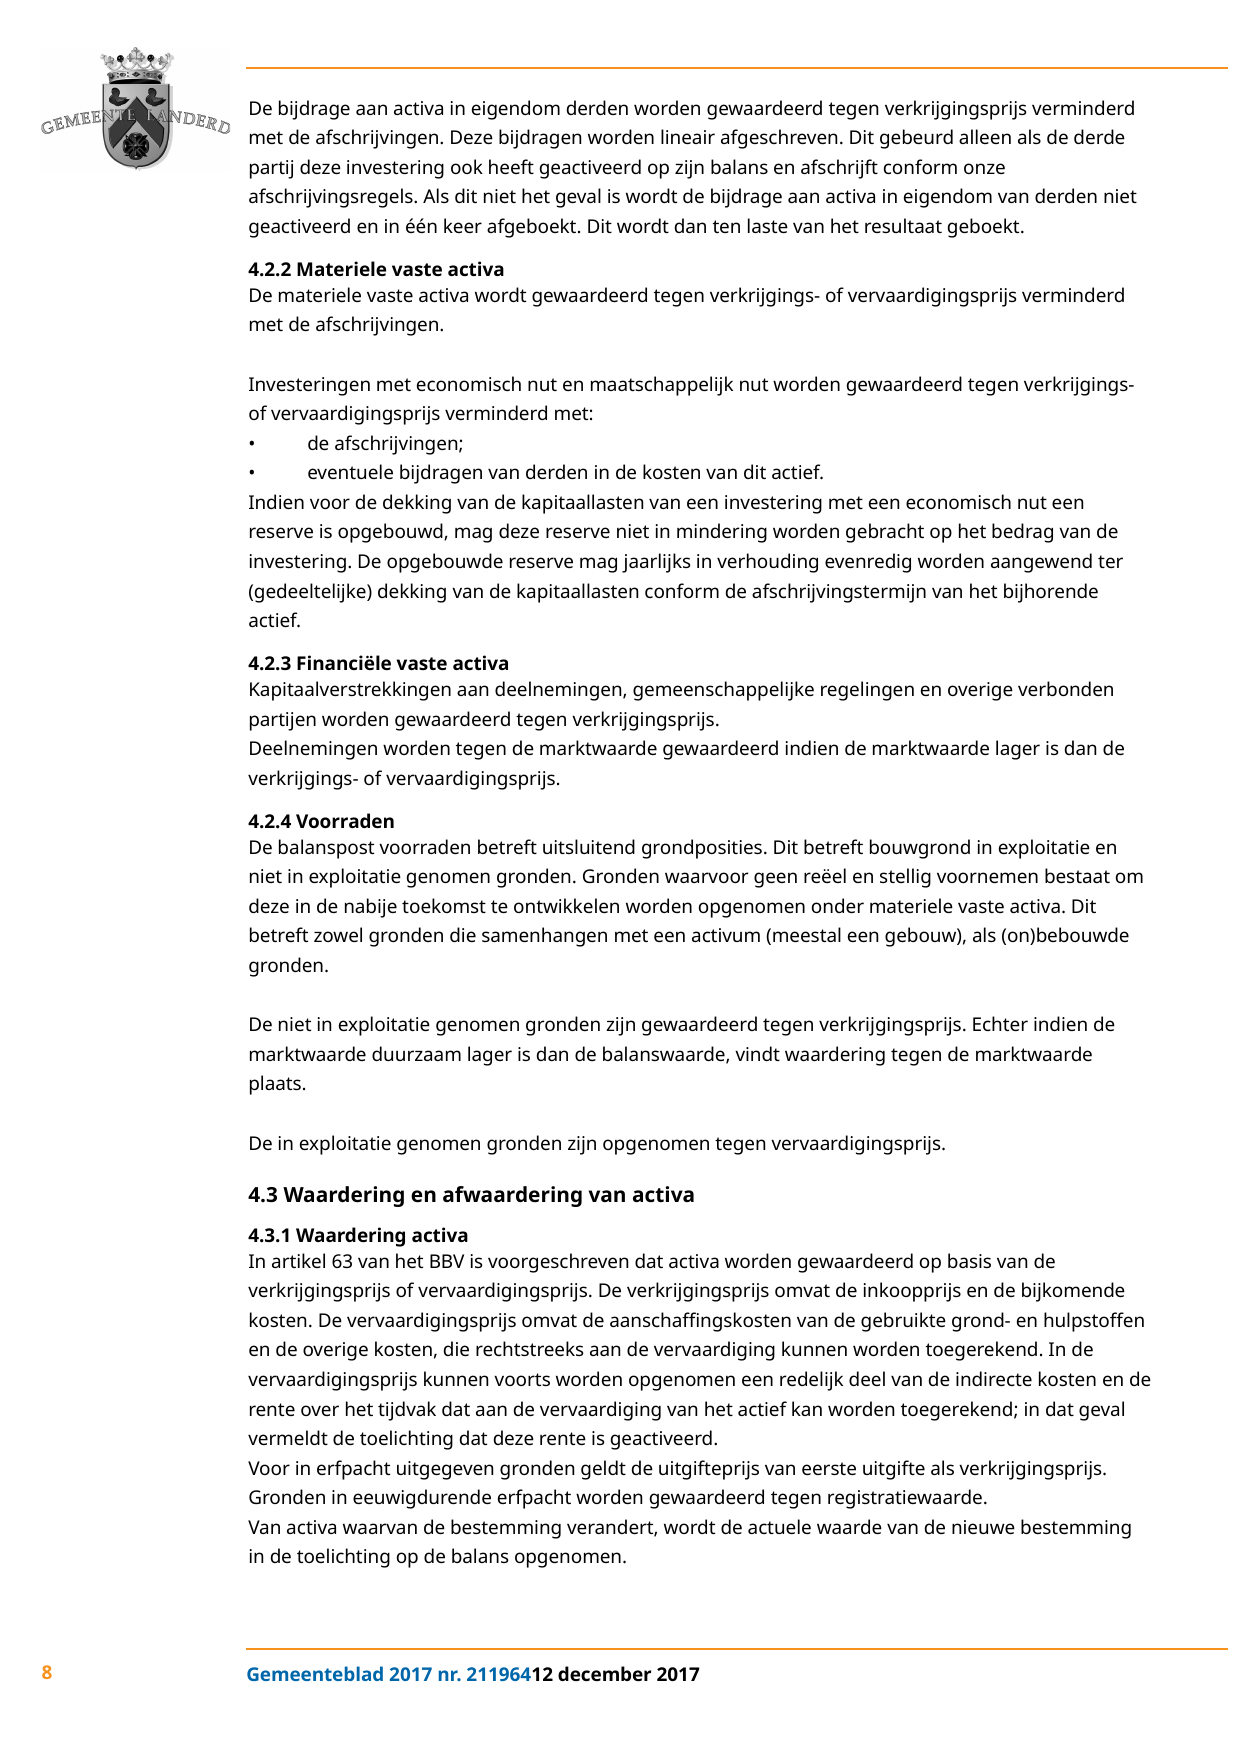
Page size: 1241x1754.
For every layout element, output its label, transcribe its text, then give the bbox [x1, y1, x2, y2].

text 4.2.4 Voorraden [248, 808, 1152, 834]
text De materiele vaste activa wordt gewaardeerd tegen verkrijgings- of vervaardigingsprijs verminderd met de afschrijvingen. [248, 282, 1152, 337]
text 4.2.3 Financiële vaste activa [248, 651, 1152, 676]
text De bijdrage aan activa in eigendom derden worden gewaardeerd tegen verkrijgingsprijs verminderd met de afschrijvingen. Deze bijdragen worden lineair afgeschreven. Dit gebeurd alleen als de derde partij deze investering ook heeft geactiveerd op zijn balans en afschrijft conform onze afschrijvingsregels. Als dit niet het geval is wordt de bijdrage aan activa in eigendom van derden niet geactiveerd en in één keer afgeboekt. Dit wordt dan ten laste van het resultaat geboekt. [248, 95, 1152, 239]
text 4.2.2 Materiele vaste activa [248, 256, 1152, 282]
text De balanspost voorraden betreft uitsluitend grondposities. Dit betreft bouwgrond in exploitatie en niet in exploitatie genomen gronden. Gronden waarvoor geen reëel en stellig voornemen bestaat om deze in de nabije toekomst te ontwikkelen worden opgenomen onder materiele vaste activa. Dit betreft zowel gronden die samenhangen met een activum (meestal een gebouw), als (on)bebouwde gronden. [248, 834, 1152, 978]
text In artikel 63 van het BBV is voorgeschreven dat activa worden gewaardeerd op basis van de verkrijgingsprijs of vervaardigingsprijs. De verkrijgingsprijs omvat de inkoopprijs en de bijkomende kosten. De vervaardigingsprijs omvat de aanschaffingskosten van de gebruikte grond- en hulpstoffen en de overige kosten, die rechtstreeks aan de vervaardiging kunnen worden toegerekend. In de vervaardigingsprijs kunnen voorts worden opgenomen een redelijk deel van de indirecte kosten en de rente over het tijdvak dat aan de vervaardiging van het actief kan worden toegerekend; in dat geval vermeldt de toelichting dat deze rente is geactiveerd. [248, 1248, 1152, 1451]
list eventuele bijdragen van derden in de kosten van dit actief. [248, 459, 1152, 485]
list de afschrijvingen; [248, 430, 1152, 456]
text Deelnemingen worden tegen de marktwaarde gewaardeerd indien de marktwaarde lager is dan de verkrijgings- of vervaardigingsprijs. [248, 735, 1152, 791]
text 4.3 Waardering en afwaardering van activa [248, 1180, 1152, 1208]
text Van activa waarvan de bestemming verandert, wordt de actuele waarde van de nieuwe bestemming in de toelichting op de balans opgenomen. [248, 1514, 1152, 1569]
text Investeringen met economisch nut en maatschappelijk nut worden gewaardeerd tegen verkrijgings- of vervaardigingsprijs verminderd met: [248, 371, 1152, 426]
text Voor in erfpacht uitgegeven gronden geldt de uitgifteprijs van eerste uitgifte als verkrijgingsprijs. Gronden in eeuwigdurende erfpacht worden gewaardeerd tegen registratiewaarde. [248, 1455, 1152, 1510]
text De in exploitatie genomen gronden zijn opgenomen tegen vervaardigingsprijs. [248, 1130, 1152, 1155]
text Indien voor de dekking van de kapitaallasten van een investering met een economisch nut een reserve is opgebouwd, mag deze reserve niet in mindering worden gebracht op het bedrag van de investering. De opgebouwde reserve mag jaarlijks in verhouding evenredig worden aangewend ter (gedeeltelijke) dekking van de kapitaallasten conform de afschrijvingstermijn van het bijhorende actief. [248, 489, 1152, 633]
text Kapitaalverstrekkingen aan deelnemingen, gemeenschappelijke regelingen en overige verbonden partijen worden gewaardeerd tegen verkrijgingsprijs. [248, 676, 1152, 732]
text De niet in exploitatie genomen gronden zijn gewaardeerd tegen verkrijgingsprijs. Echter indien de marktwaarde duurzaam lager is dan de balanswaarde, vindt waardering tegen de marktwaarde plaats. [248, 1011, 1152, 1096]
text 4.3.1 Waardering activa [248, 1222, 1152, 1248]
picture [41, 47, 231, 172]
